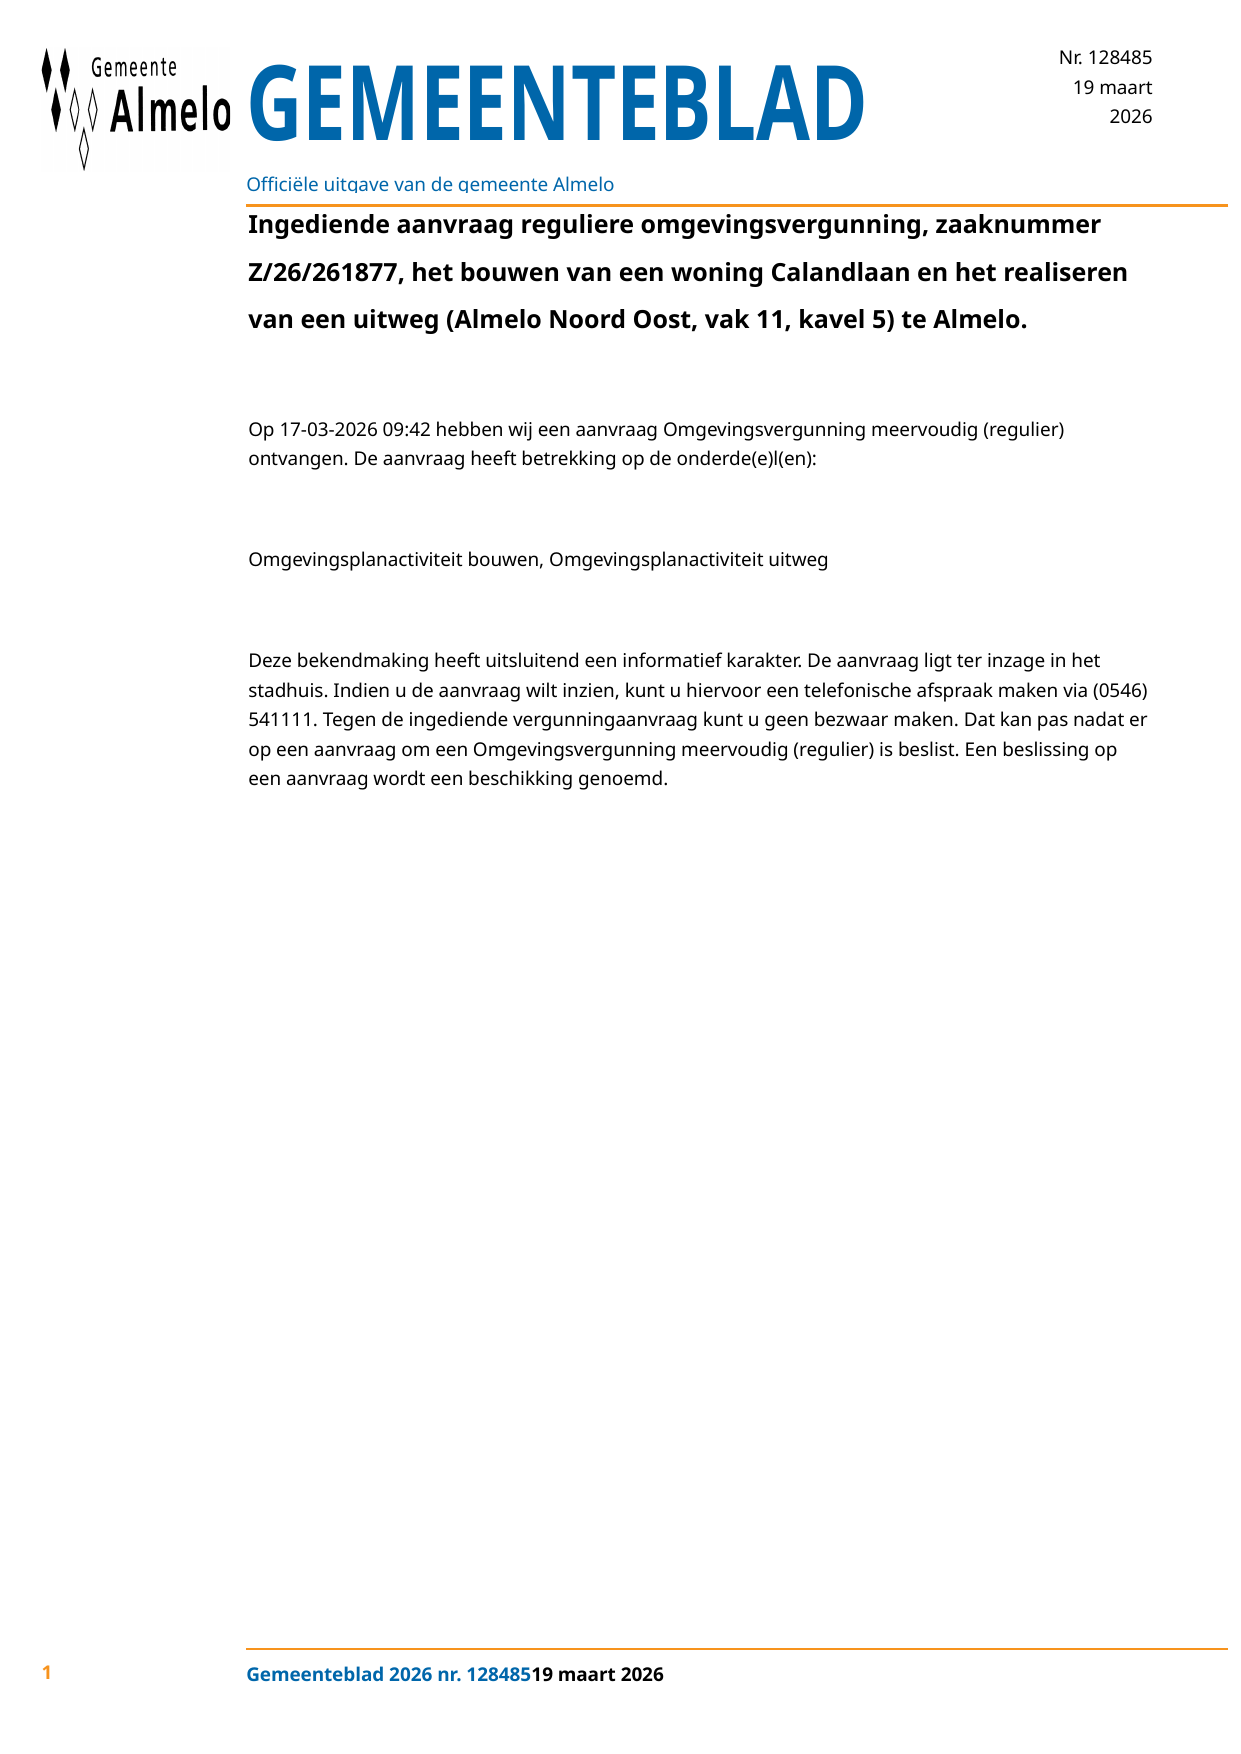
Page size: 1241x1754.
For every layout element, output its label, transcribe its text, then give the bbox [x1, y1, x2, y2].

text Omgevingsplanactiviteit bouwen, Omgevingsplanactiviteit uitweg [248, 546, 1152, 572]
picture [41, 47, 231, 172]
text Ingediende aanvraag reguliere omgevingsvergunning, zaaknummer Z/26/261877, het bouwen van een woning Calandlaan en het realiseren van een uitweg (Almelo Noord Oost, vak 11, kavel 5) te Almelo. [248, 207, 1152, 336]
text Op 17-03-2026 09:42 hebben wij een aanvraag Omgevingsvergunning meervoudig (regulier) ontvangen. De aanvraag heeft betrekking op de onderde(e)l(en): [248, 416, 1152, 471]
text Deze bekendmaking heeft uitsluitend een informatief karakter. De aanvraag ligt ter inzage in het stadhuis. Indien u de aanvraag wilt inzien, kunt u hiervoor een telefonische afspraak maken via (0546) 541111. Tegen de ingediende vergunningaanvraag kunt u geen bezwaar maken. Dat kan pas nadat er op een aanvraag om een Omgevingsvergunning meervoudig (regulier) is beslist. Een beslissing op een aanvraag wordt een beschikking genoemd. [248, 647, 1152, 791]
